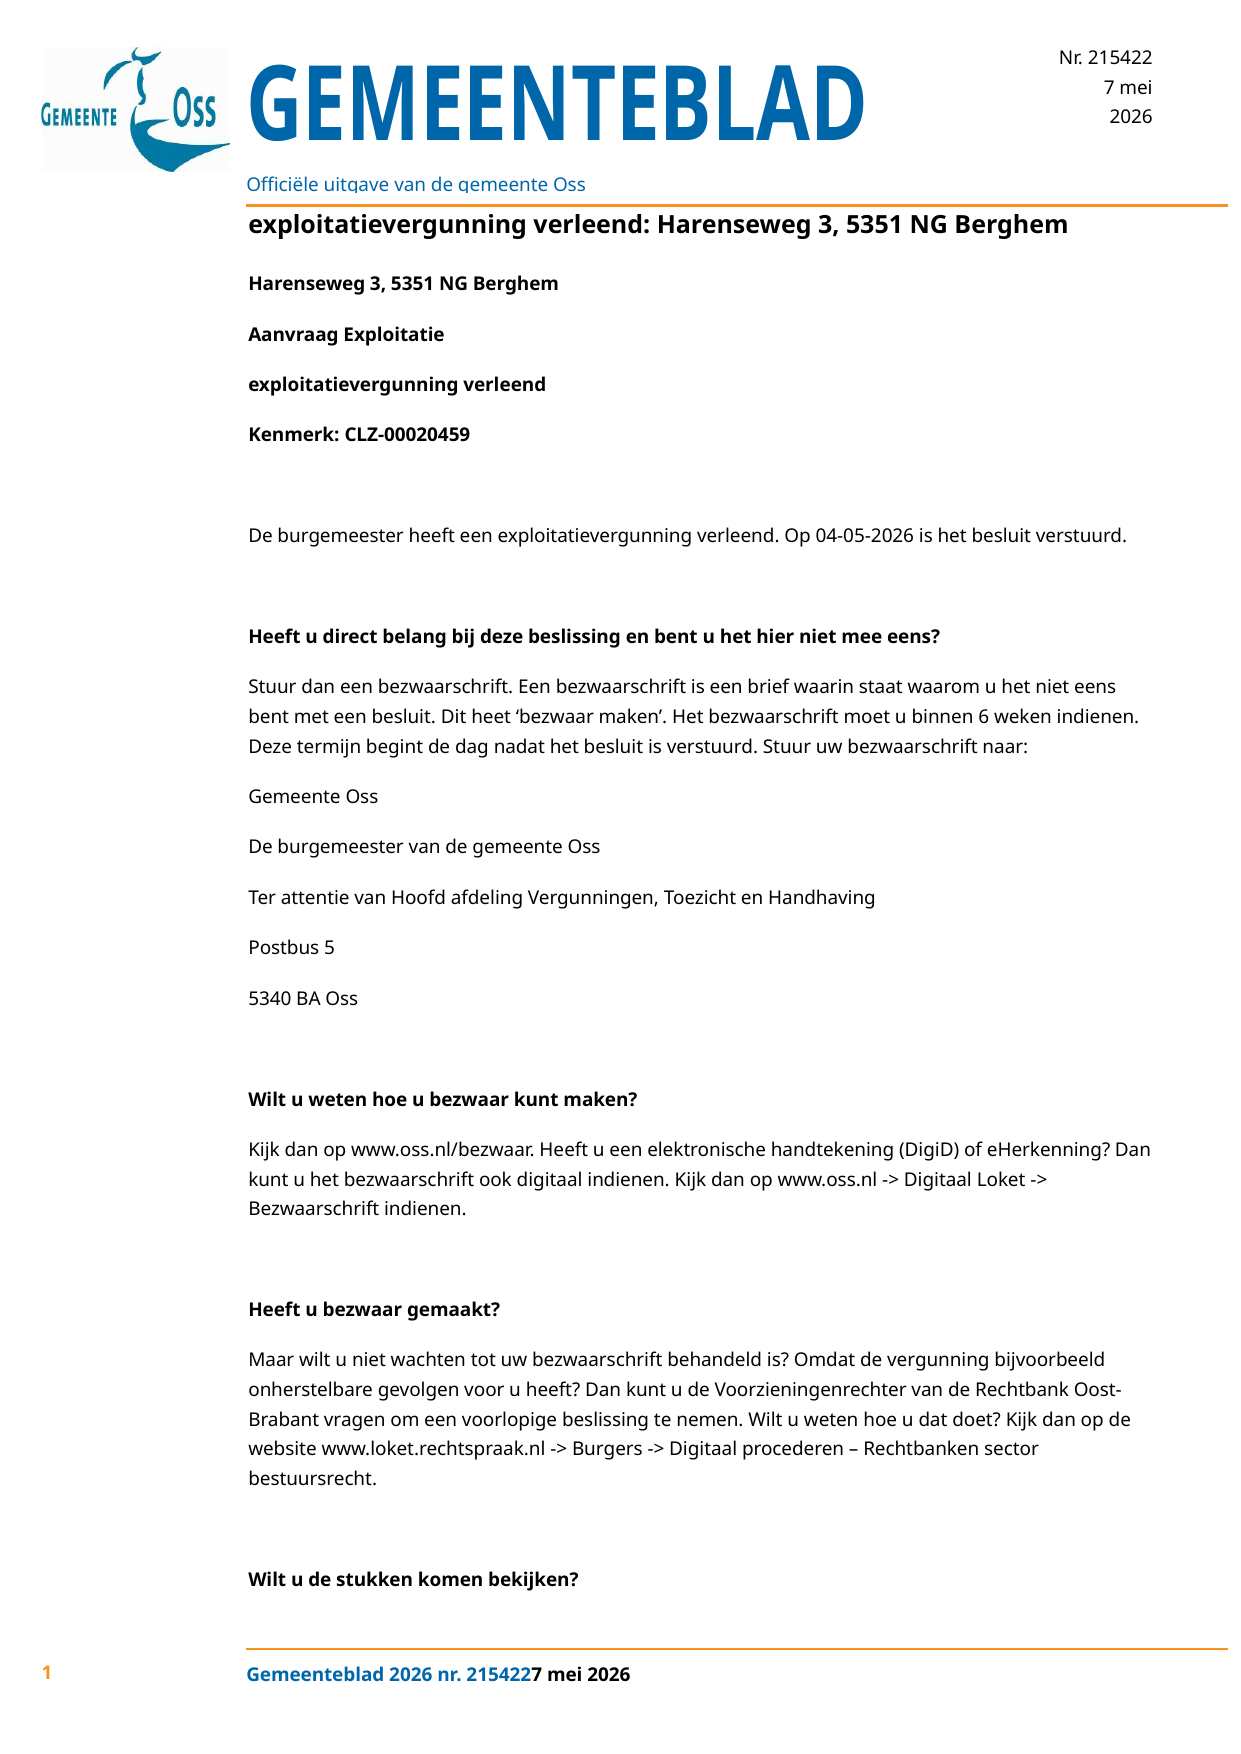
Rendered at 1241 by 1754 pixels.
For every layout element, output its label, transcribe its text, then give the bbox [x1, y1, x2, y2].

text Maar wilt u niet wachten tot uw bezwaarschrift behandeld is? Omdat de vergunning bijvoorbeeld onherstelbare gevolgen voor u heeft? Dan kunt u de Voorzieningenrechter van de Rechtbank Oost-Brabant vragen om een voorlopige beslissing te nemen. Wilt u weten hoe u dat doet? Kijk dan op de website www.loket.rechtspraak.nl -> Burgers -> Digitaal procederen – Rechtbanken sector bestuursrecht. [248, 1347, 1152, 1491]
text Aanvraag Exploitatie [248, 321, 1152, 346]
text exploitatievergunning verleend [248, 371, 1152, 397]
text Wilt u weten hoe u bezwaar kunt maken? [248, 1086, 1152, 1111]
text Gemeente Oss [248, 783, 1152, 809]
text De burgemeester van de gemeente Oss [248, 834, 1152, 859]
text Kenmerk: CLZ-00020459 [248, 422, 1152, 447]
text Wilt u de stukken komen bekijken? [248, 1566, 1152, 1591]
text Heeft u bezwaar gemaakt? [248, 1296, 1152, 1322]
text exploitatievergunning verleend: Harenseweg 3, 5351 NG Berghem [248, 207, 1152, 241]
text Postbus 5 [248, 934, 1152, 960]
text Ter attentie van Hoofd afdeling Vergunningen, Toezicht en Handhaving [248, 884, 1152, 910]
text De burgemeester heeft een exploitatievergunning verleend. Op 04-05-2026 is het besluit verstuurd. [248, 522, 1152, 548]
text Stuur dan een bezwaarschrift. Een bezwaarschrift is een brief waarin staat waarom u het niet eens bent met een besluit. Dit heet ‘bezwaar maken’. Het bezwaarschrift moet u binnen 6 weken indienen. Deze termijn begint de dag nadat het besluit is verstuurd. Stuur uw bezwaarschrift naar: [248, 674, 1152, 758]
text 5340 BA Oss [248, 985, 1152, 1011]
text Harenseweg 3, 5351 NG Berghem [248, 270, 1152, 296]
picture [41, 47, 231, 172]
text Heeft u direct belang bij deze beslissing en bent u het hier niet mee eens? [248, 623, 1152, 649]
text Kijk dan op www.oss.nl/bezwaar. Heeft u een elektronische handtekening (DigiD) of eHerkenning? Dan kunt u het bezwaarschrift ook digitaal indienen. Kijk dan op www.oss.nl -> Digitaal Loket -> Bezwaarschrift indienen. [248, 1136, 1152, 1221]
